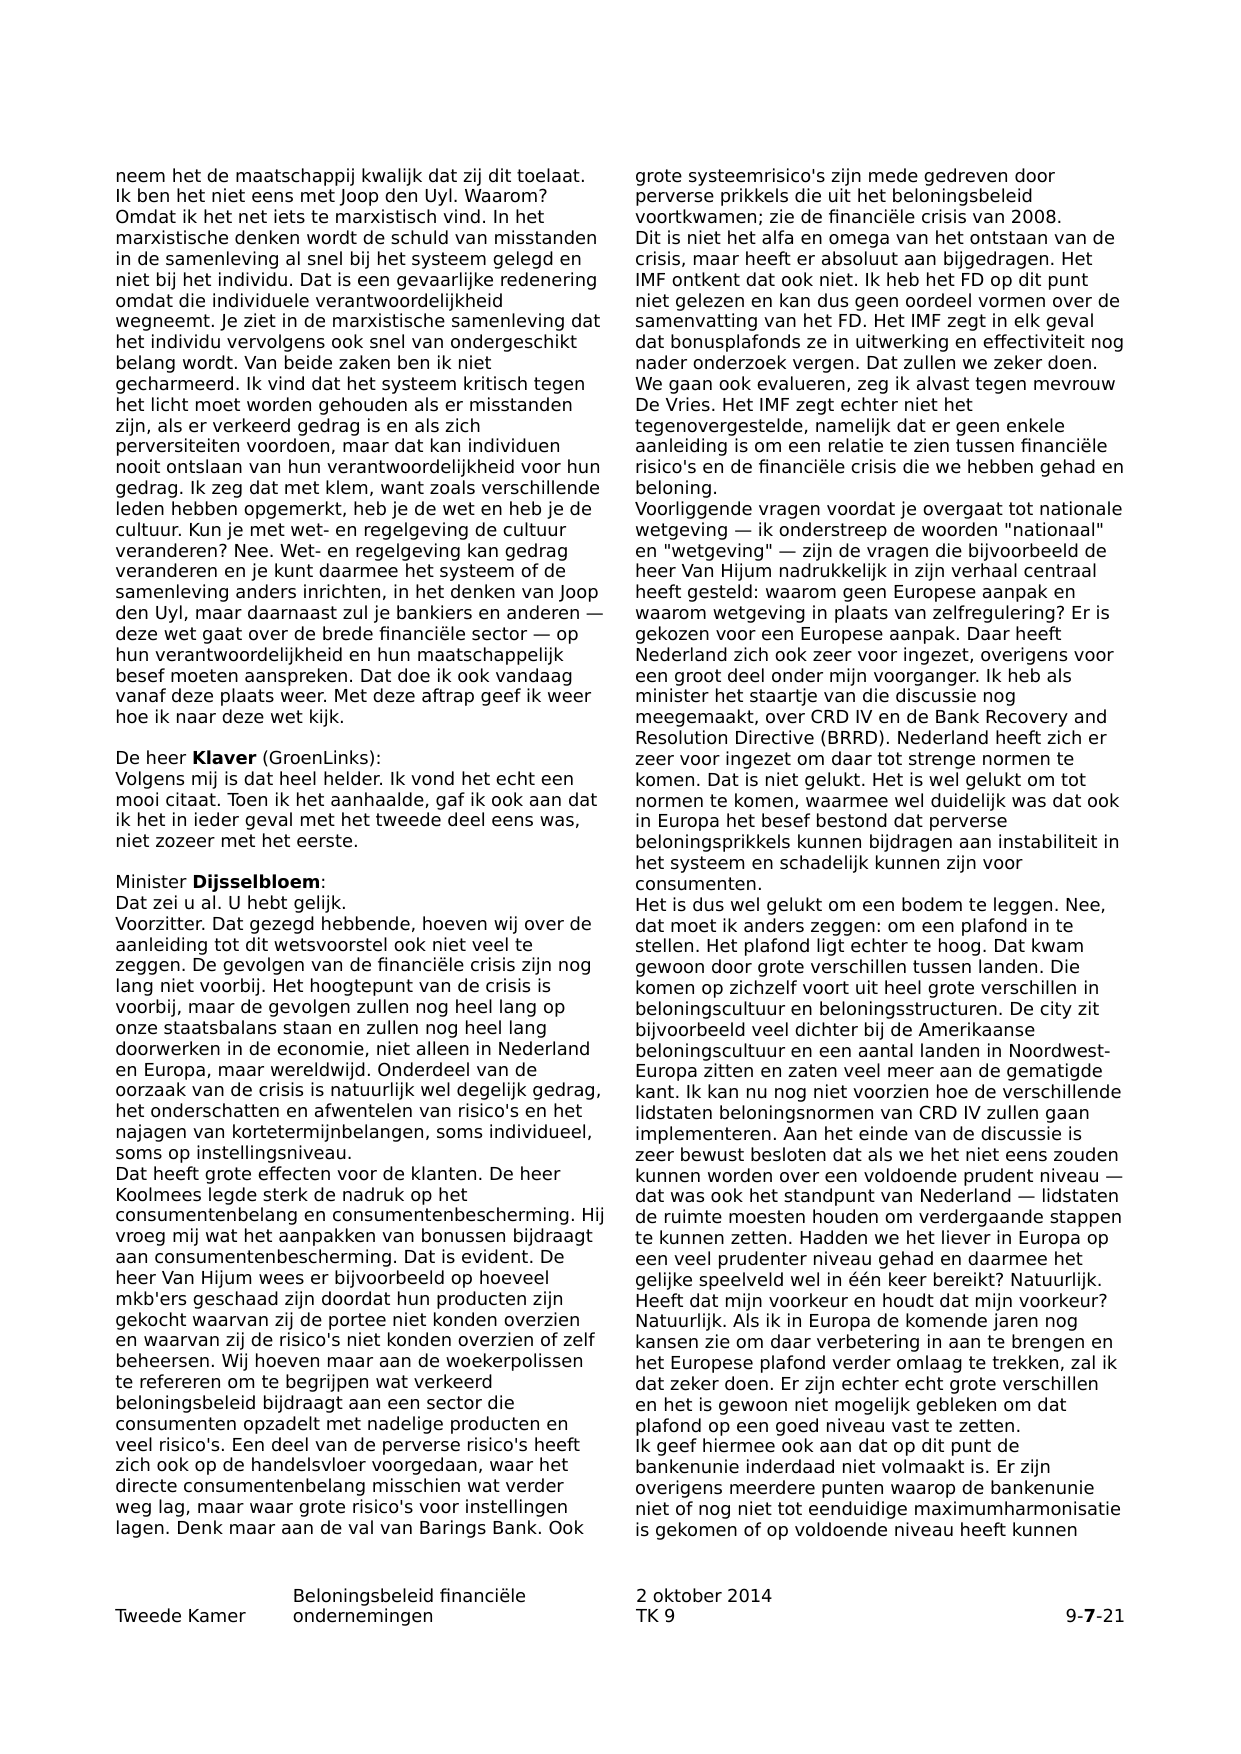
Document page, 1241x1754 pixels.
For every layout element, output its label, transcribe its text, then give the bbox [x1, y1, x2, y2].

text neem het de maatschappij kwalijk dat zij dit toelaat. Ik ben het niet eens met Joop den Uyl. Waarom? Omdat ik het net iets te marxistisch vind. In het marxistische denken wordt de schuld van misstanden in de samenleving al snel bij het systeem gelegd en niet bij het individu. Dat is een gevaarlijke redenering omdat die individuele verantwoordelijkheid wegneemt. Je ziet in de marxistische samenleving dat het individu vervolgens ook snel van ondergeschikt belang wordt. Van beide zaken ben ik niet gecharmeerd. Ik vind dat het systeem kritisch tegen het licht moet worden gehouden als er misstanden zijn, als er verkeerd gedrag is en als zich perversiteiten voordoen, maar dat kan individuen nooit ontslaan van hun verantwoordelijkheid voor hun gedrag. Ik zeg dat met klem, want zoals verschillende leden hebben opgemerkt, heb je de wet en heb je de cultuur. Kun je met wet- en regelgeving de cultuur veranderen? Nee. Wet- en regelgeving kan gedrag veranderen en je kunt daarmee het systeem of de samenleving anders inrichten, in het denken van Joop den Uyl, maar daarnaast zul je bankiers en anderen — deze wet gaat over de brede financiële sector — op hun verantwoordelijkheid en hun maatschappelijk besef moeten aanspreken. Dat doe ik ook vandaag vanaf deze plaats weer. Met deze aftrap geef ik weer hoe ik naar deze wet kijk. [115, 165, 605, 728]
text Dat zei u al. U hebt gelijk. [115, 893, 605, 913]
text Voorliggende vragen voordat je overgaat tot nationale wetgeving — ik onderstreep de woorden "nationaal" en "wetgeving" — zijn de vragen die bijvoorbeeld de heer Van Hijum nadrukkelijk in zijn verhaal centraal heeft gesteld: waarom geen Europese aanpak en waarom wetgeving in plaats van zelfregulering? Er is gekozen voor een Europese aanpak. Daar heeft Nederland zich ook zeer voor ingezet, overigens voor een groot deel onder mijn voorganger. Ik heb als minister het staartje van die discussie nog meegemaakt, over CRD IV en de Bank Recovery and Resolution Directive (BRRD). Nederland heeft zich er zeer voor ingezet om daar tot strenge normen te komen. Dat is niet gelukt. Het is wel gelukt om tot normen te komen, waarmee wel duidelijk was dat ook in Europa het besef bestond dat perverse beloningsprikkels kunnen bijdragen aan instabiliteit in het systeem en schadelijk kunnen zijn voor consumenten. [635, 499, 1125, 894]
text Volgens mij is dat heel helder. Ik vond het echt een mooi citaat. Toen ik het aanhaalde, gaf ik ook aan dat ik het in ieder geval met het tweede deel eens was, niet zozeer met het eerste. [115, 768, 605, 852]
text Ik geef hiermee ook aan dat op dit punt de bankenunie inderdaad niet volmaakt is. Er zijn overigens meerdere punten waarop de bankenunie niet of nog niet tot eenduidige maximumharmonisatie is gekomen of op voldoende niveau heeft kunnen [635, 1436, 1125, 1540]
text Minister Dijsselbloem: [115, 872, 605, 893]
text Het is dus wel gelukt om een bodem te leggen. Nee, dat moet ik anders zeggen: om een plafond in te stellen. Het plafond ligt echter te hoog. Dat kwam gewoon door grote verschillen tussen landen. Die komen op zichzelf voort uit heel grote verschillen in beloningscultuur en beloningsstructuren. De city zit bijvoorbeeld veel dichter bij de Amerikaanse beloningscultuur en een aantal landen in Noordwest-Europa zitten en zaten veel meer aan de gematigde kant. Ik kan nu nog niet voorzien hoe de verschillende lidstaten beloningsnormen van CRD IV zullen gaan implementeren. Aan het einde van de discussie is zeer bewust besloten dat als we het niet eens zouden kunnen worden over een voldoende prudent niveau — dat was ook het standpunt van Nederland — lidstaten de ruimte moesten houden om verdergaande stappen te kunnen zetten. Hadden we het liever in Europa op een veel prudenter niveau gehad en daarmee het gelijke speelveld wel in één keer bereikt? Natuurlijk. Heeft dat mijn voorkeur en houdt dat mijn voorkeur? Natuurlijk. Als ik in Europa de komende jaren nog kansen zie om daar verbetering in aan te brengen en het Europese plafond verder omlaag te trekken, zal ik dat zeker doen. Er zijn echter echt grote verschillen en het is gewoon niet mogelijk gebleken om dat plafond op een goed niveau vast te zetten. [635, 894, 1125, 1436]
text Voorzitter. Dat gezegd hebbende, hoeven wij over de aanleiding tot dit wetsvoorstel ook niet veel te zeggen. De gevolgen van de financiële crisis zijn nog lang niet voorbij. Het hoogtepunt van de crisis is voorbij, maar de gevolgen zullen nog heel lang op onze staatsbalans staan en zullen nog heel lang doorwerken in de economie, niet alleen in Nederland en Europa, maar wereldwijd. Onderdeel van de oorzaak van de crisis is natuurlijk wel degelijk gedrag, het onderschatten en afwentelen van risico's en het najagen van kortetermijnbelangen, soms individueel, soms op instellingsniveau. [115, 913, 605, 1163]
text De heer Klaver (GroenLinks): [115, 748, 605, 768]
text grote systeemrisico's zijn mede gedreven door perverse prikkels die uit het beloningsbeleid voortkwamen; zie de financiële crisis van 2008. [635, 165, 1125, 228]
text Dat heeft grote effecten voor de klanten. De heer Koolmees legde sterk de nadruk op het consumentenbelang en consumentenbescherming. Hij vroeg mij wat het aanpakken van bonussen bijdraagt aan consumentenbescherming. Dat is evident. De heer Van Hijum wees er bijvoorbeeld op hoeveel mkb'ers geschaad zijn doordat hun producten zijn gekocht waarvan zij de portee niet konden overzien en waarvan zij de risico's niet konden overzien of zelf beheersen. Wij hoeven maar aan de woekerpolissen te refereren om te begrijpen wat verkeerd beloningsbeleid bijdraagt aan een sector die consumenten opzadelt met nadelige producten en veel risico's. Een deel van de perverse risico's heeft zich ook op de handelsvloer voorgedaan, waar het directe consumentenbelang misschien wat verder weg lag, maar waar grote risico's voor instellingen lagen. Denk maar aan de val van Barings Bank. Ook [115, 1163, 605, 1538]
text Dit is niet het alfa en omega van het ontstaan van de crisis, maar heeft er absoluut aan bijgedragen. Het IMF ontkent dat ook niet. Ik heb het FD op dit punt niet gelezen en kan dus geen oordeel vormen over de samenvatting van het FD. Het IMF zegt in elk geval dat bonusplafonds ze in uitwerking en effectiviteit nog nader onderzoek vergen. Dat zullen we zeker doen. We gaan ook evalueren, zeg ik alvast tegen mevrouw De Vries. Het IMF zegt echter niet het tegenovergestelde, namelijk dat er geen enkele aanleiding is om een relatie te zien tussen financiële risico's en de financiële crisis die we hebben gehad en beloning. [635, 228, 1125, 499]
